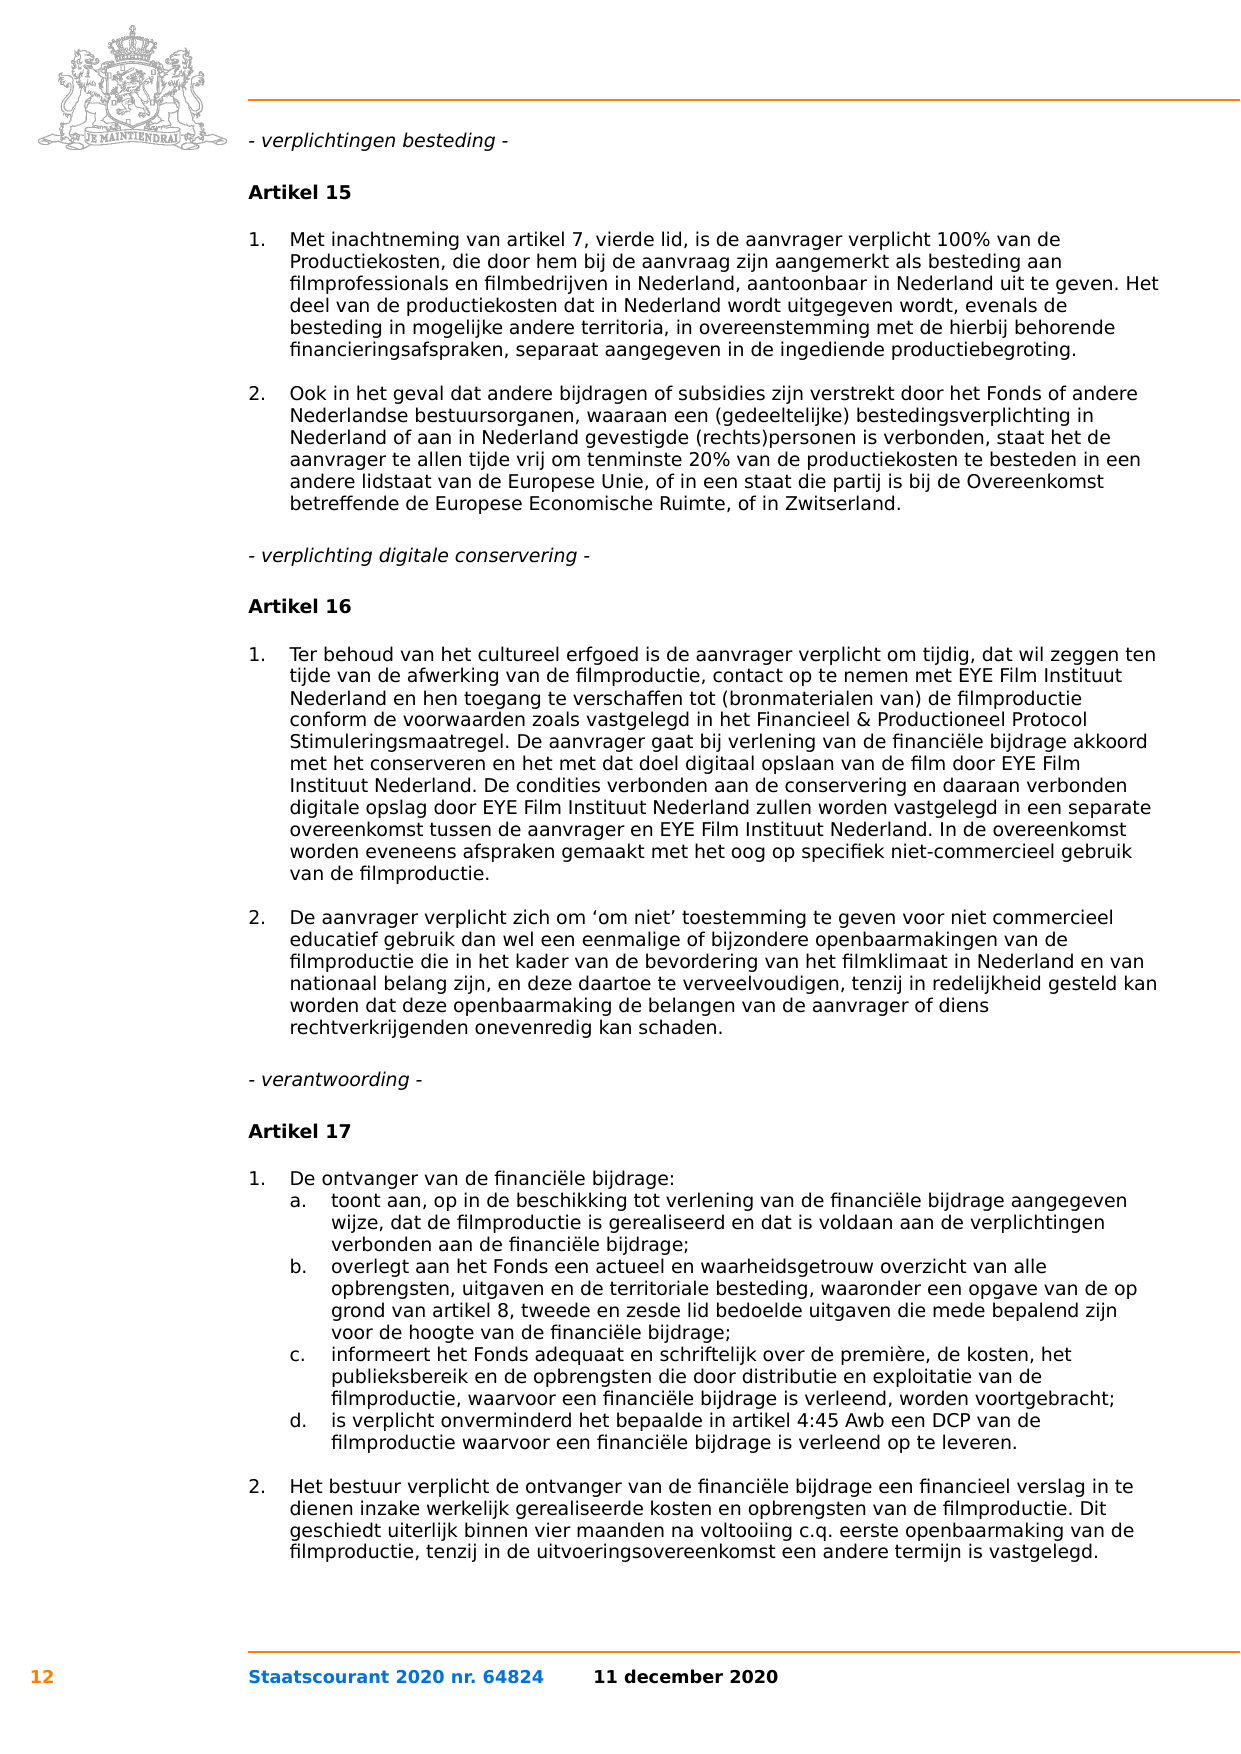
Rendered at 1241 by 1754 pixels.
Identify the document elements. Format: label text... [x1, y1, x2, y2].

text 2. Het bestuur verplicht de ontvanger van de financiële bijdrage een financieel verslag in te dienen inzake werkelijk gerealiseerde kosten en opbrengsten van de filmproductie. Dit geschiedt uiterlijk binnen vier maanden na voltooiing c.q. eerste openbaarmaking van de filmproductie, tenzij in de uitvoeringsovereenkomst een andere termijn is vastgelegd. [248, 1476, 1163, 1563]
picture [38, 25, 227, 150]
text 2. Ook in het geval dat andere bijdragen of subsidies zijn verstrekt door het Fonds of andere Nederlandse bestuursorganen, waaraan een (gedeeltelijke) bestedingsverplichting in Nederland of aan in Nederland gevestigde (rechts)personen is verbonden, staat het de aanvrager te allen tijde vrij om tenminste 20% van de productiekosten te besteden in een andere lidstaat van de Europese Unie, of in een staat die partij is bij de Overeenkomst betreffende de Europese Economische Ruimte, of in Zwitserland. [248, 383, 1163, 514]
text 1. Met inachtneming van artikel 7, vierde lid, is de aanvrager verplicht 100% van de Productiekosten, die door hem bij de aanvraag zijn aangemerkt als besteding aan filmprofessionals en filmbedrijven in Nederland, aantoonbaar in Nederland uit te geven. Het deel van de productiekosten dat in Nederland wordt uitgegeven wordt, evenals de besteding in mogelijke andere territoria, in overeenstemming met de hierbij behorende financieringsafspraken, separaat aangegeven in de ingediende productiebegroting. [248, 229, 1163, 361]
subtitle - verplichting digitale conservering - [248, 544, 1163, 566]
text d. is verplicht onverminderd het bepaalde in artikel 4:45 Awb een DCP van de filmproductie waarvoor een financiële bijdrage is verleend op te leveren. [289, 1410, 1163, 1454]
text b. overlegt aan het Fonds een actueel en waarheidsgetrouw overzicht van alle opbrengsten, uitgaven en de territoriale besteding, waaronder een opgave van de op grond van artikel 8, tweede en zesde lid bedoelde uitgaven die mede bepalend zijn voor de hoogte van de financiële bijdrage; [289, 1256, 1163, 1344]
subtitle - verplichtingen besteding - [248, 130, 1163, 152]
text a. toont aan, op in de beschikking tot verlening van de financiële bijdrage aangegeven wijze, dat de filmproductie is gerealiseerd en dat is voldaan aan de verplichtingen verbonden aan de financiële bijdrage; [289, 1190, 1163, 1256]
text 1. Ter behoud van het cultureel erfgoed is de aanvrager verplicht om tijdig, dat wil zeggen ten tijde van de afwerking van de filmproductie, contact op te nemen met EYE Film Instituut Nederland en hen toegang te verschaffen tot (bronmaterialen van) de filmproductie conform de voorwaarden zoals vastgelegd in het Financieel & Productioneel Protocol Stimuleringsmaatregel. De aanvrager gaat bij verlening van de financiële bijdrage akkoord met het conserveren en het met dat doel digitaal opslaan van de film door EYE Film Instituut Nederland. De condities verbonden aan de conservering en daaraan verbonden digitale opslag door EYE Film Instituut Nederland zullen worden vastgelegd in een separate overeenkomst tussen de aanvrager en EYE Film Instituut Nederland. In de overeenkomst worden eveneens afspraken gemaakt met het oog op specifiek niet-commercieel gebruik van de filmproductie. [248, 643, 1163, 885]
text 2. De aanvrager verplicht zich om ‘om niet’ toestemming te geven voor niet commercieel educatief gebruik dan wel een eenmalige of bijzondere openbaarmakingen van de filmproductie die in het kader van de bevordering van het filmklimaat in Nederland en van nationaal belang zijn, en deze daartoe te verveelvoudigen, tenzij in redelijkheid gesteld kan worden dat deze openbaarmaking de belangen van de aanvrager of diens rechtverkrijgenden onevenredig kan schaden. [248, 907, 1163, 1039]
subtitle Artikel 15 [248, 182, 1163, 204]
subtitle Artikel 17 [248, 1121, 1163, 1143]
text c. informeert het Fonds adequaat en schriftelijk over de première, de kosten, het publieksbereik en de opbrengsten die door distributie en exploitatie van de filmproductie, waarvoor een financiële bijdrage is verleend, worden voortgebracht; [289, 1344, 1163, 1410]
subtitle - verantwoording - [248, 1069, 1163, 1091]
text 1. De ontvanger van de financiële bijdrage: [248, 1168, 1163, 1190]
subtitle Artikel 16 [248, 596, 1163, 618]
